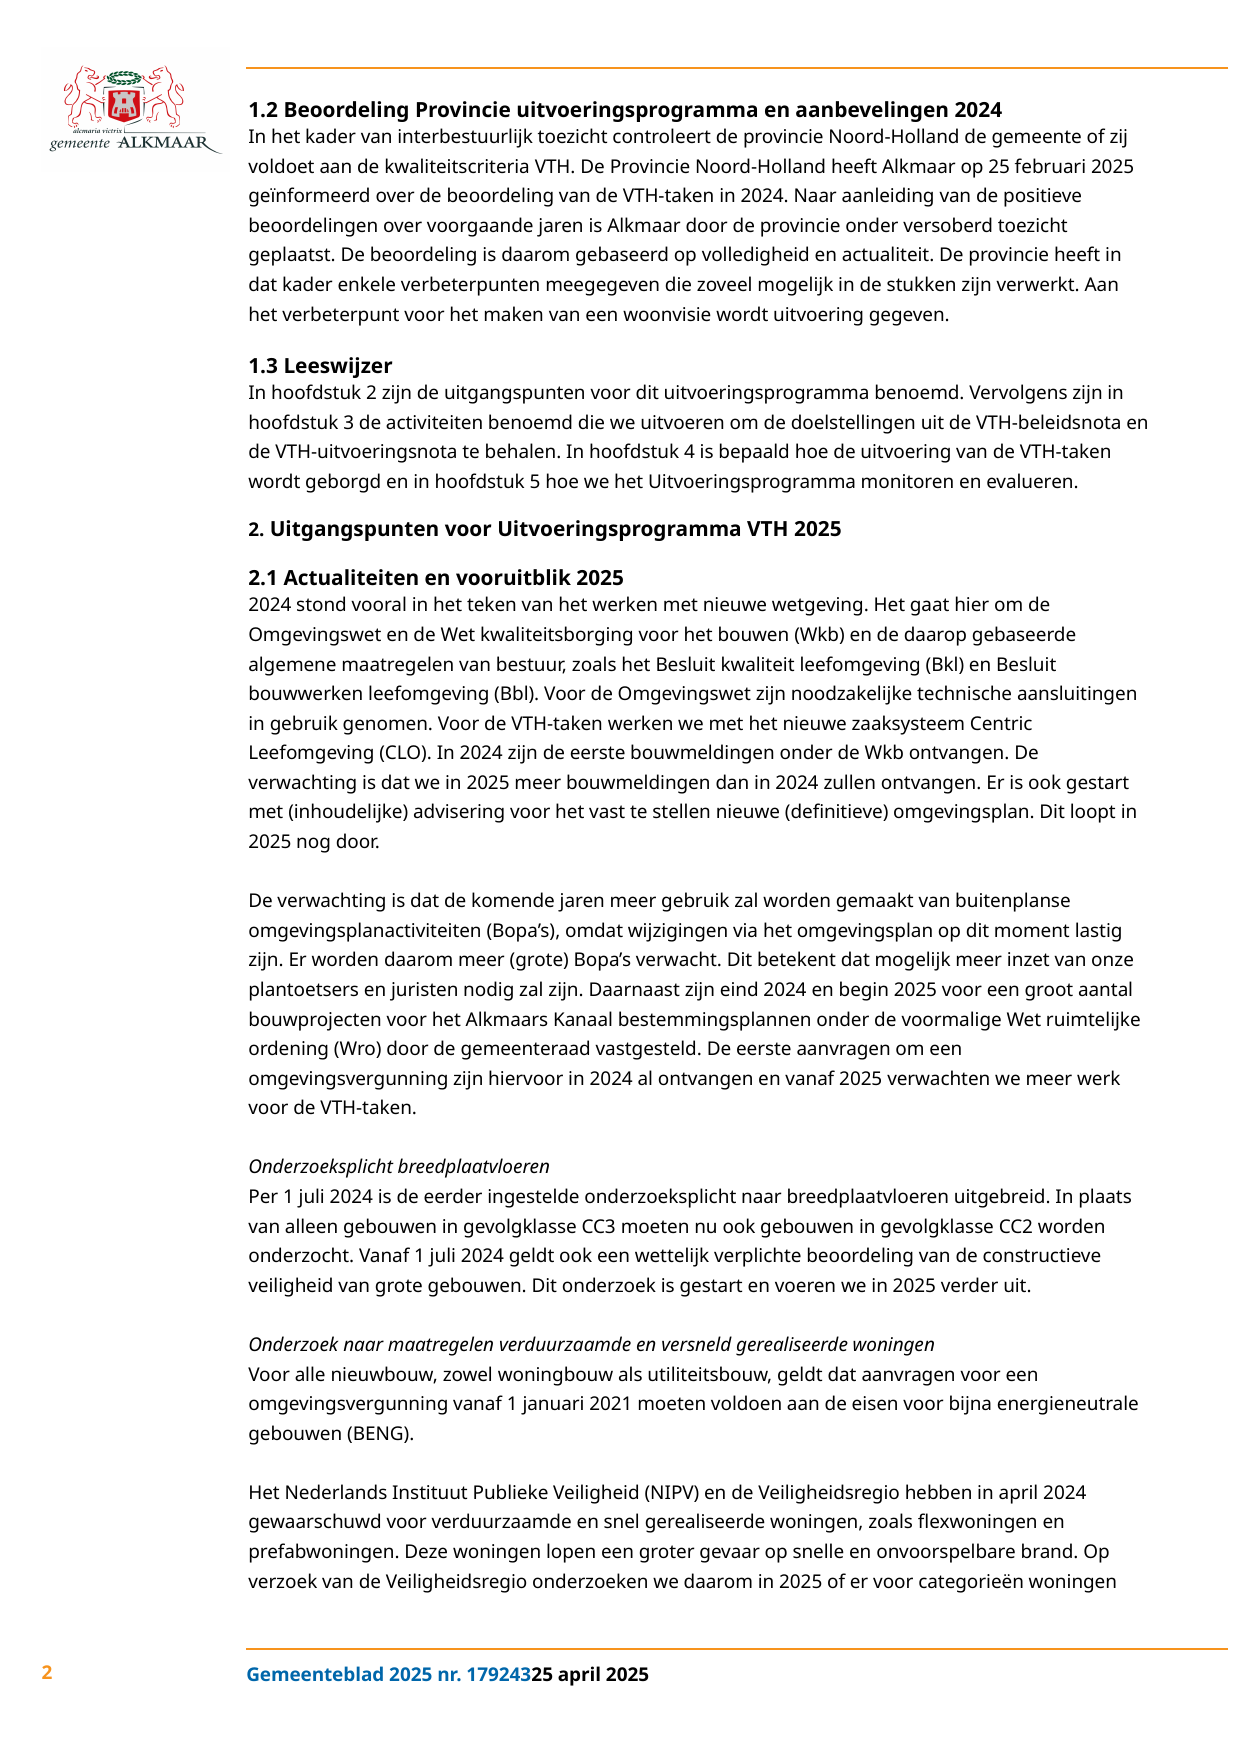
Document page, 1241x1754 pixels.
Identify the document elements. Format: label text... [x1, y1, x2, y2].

text 2.1 Actualiteiten en vooruitblik 2025 [248, 563, 1152, 592]
text 1.3 Leeswijzer [248, 351, 1152, 379]
text De verwachting is dat de komende jaren meer gebruik zal worden gemaakt van buitenplanse omgevingsplanactiviteiten (Bopa’s), omdat wijzigingen via het omgevingsplan op dit moment lastig zijn. Er worden daarom meer (grote) Bopa’s verwacht. Dit betekent dat mogelijk meer inzet van onze plantoetsers en juristen nodig zal zijn. Daarnaast zijn eind 2024 en begin 2025 voor een groot aantal bouwprojecten voor het Alkmaars Kanaal bestemmingsplannen onder de voormalige Wet ruimtelijke ordening (Wro) door de gemeenteraad vastgesteld. De eerste aanvragen om een omgevingsvergunning zijn hiervoor in 2024 al ontvangen en vanaf 2025 verwachten we meer werk voor de VTH-taken. [248, 887, 1152, 1120]
text Per 1 juli 2024 is de eerder ingestelde onderzoeksplicht naar breedplaatvloeren uitgebreid. In plaats van alleen gebouwen in gevolgklasse CC3 moeten nu ook gebouwen in gevolgklasse CC2 worden onderzocht. Vanaf 1 juli 2024 geldt ook een wettelijk verplichte beoordeling van de constructieve veiligheid van grote gebouwen. Dit onderzoek is gestart en voeren we in 2025 verder uit. [248, 1183, 1152, 1298]
text In hoofdstuk 2 zijn de uitgangspunten voor dit uitvoeringsprogramma benoemd. Vervolgens zijn in hoofdstuk 3 de activiteiten benoemd die we uitvoeren om de doelstellingen uit de VTH-beleidsnota en de VTH-uitvoeringsnota te behalen. In hoofdstuk 4 is bepaald hoe de uitvoering van de VTH-taken wordt geborgd en in hoofdstuk 5 hoe we het Uitvoeringsprogramma monitoren en evalueren. [248, 379, 1152, 494]
text In het kader van interbestuurlijk toezicht controleert de provincie Noord-Holland de gemeente of zij voldoet aan de kwaliteitscriteria VTH. De Provincie Noord-Holland heeft Alkmaar op 25 februari 2025 geïnformeerd over de beoordeling van de VTH-taken in 2024. Naar aanleiding van de positieve beoordelingen over voorgaande jaren is Alkmaar door de provincie onder versoberd toezicht geplaatst. De beoordeling is daarom gebaseerd op volledigheid en actualiteit. De provincie heeft in dat kader enkele verbeterpunten meegegeven die zoveel mogelijk in de stukken zijn verwerkt. Aan het verbeterpunt voor het maken van een woonvisie wordt uitvoering gegeven. [248, 123, 1152, 326]
text Onderzoek naar maatregelen verduurzaamde en versneld gerealiseerde woningen [248, 1331, 1152, 1357]
picture [41, 47, 231, 172]
text Voor alle nieuwbouw, zowel woningbouw als utiliteitsbouw, geldt dat aanvragen voor een omgevingsvergunning vanaf 1 januari 2021 moeten voldoen aan de eisen voor bijna energieneutrale gebouwen (BENG). [248, 1361, 1152, 1446]
text 2024 stond vooral in het teken van het werken met nieuwe wetgeving. Het gaat hier om de Omgevingswet en de Wet kwaliteitsborging voor het bouwen (Wkb) en de daarop gebaseerde algemene maatregelen van bestuur, zoals het Besluit kwaliteit leefomgeving (Bkl) en Besluit bouwwerken leefomgeving (Bbl). Voor de Omgevingswet zijn noodzakelijke technische aansluitingen in gebruik genomen. Voor de VTH-taken werken we met het nieuwe zaaksysteem Centric Leefomgeving (CLO). In 2024 zijn de eerste bouwmeldingen onder de Wkb ontvangen. De verwachting is dat we in 2025 meer bouwmeldingen dan in 2024 zullen ontvangen. Er is ook gestart met (inhoudelijke) advisering voor het vast te stellen nieuwe (definitieve) omgevingsplan. Dit loopt in 2025 nog door. [248, 592, 1152, 854]
text Onderzoeksplicht breedplaatvloeren [248, 1154, 1152, 1179]
text 1.2 Beoordeling Provincie uitvoeringsprogramma en aanbevelingen 2024 [248, 95, 1152, 123]
text 2. Uitgangspunten voor Uitvoeringsprogramma VTH 2025 [248, 514, 1152, 542]
text Het Nederlands Instituut Publieke Veiligheid (NIPV) en de Veiligheidsregio hebben in april 2024 gewaarschuwd voor verduurzaamde en snel gerealiseerde woningen, zoals flexwoningen en prefabwoningen. Deze woningen lopen een groter gevaar op snelle en onvoorspelbare brand. Op verzoek van de Veiligheidsregio onderzoeken we daarom in 2025 of er voor categorieën woningen [248, 1479, 1152, 1594]
